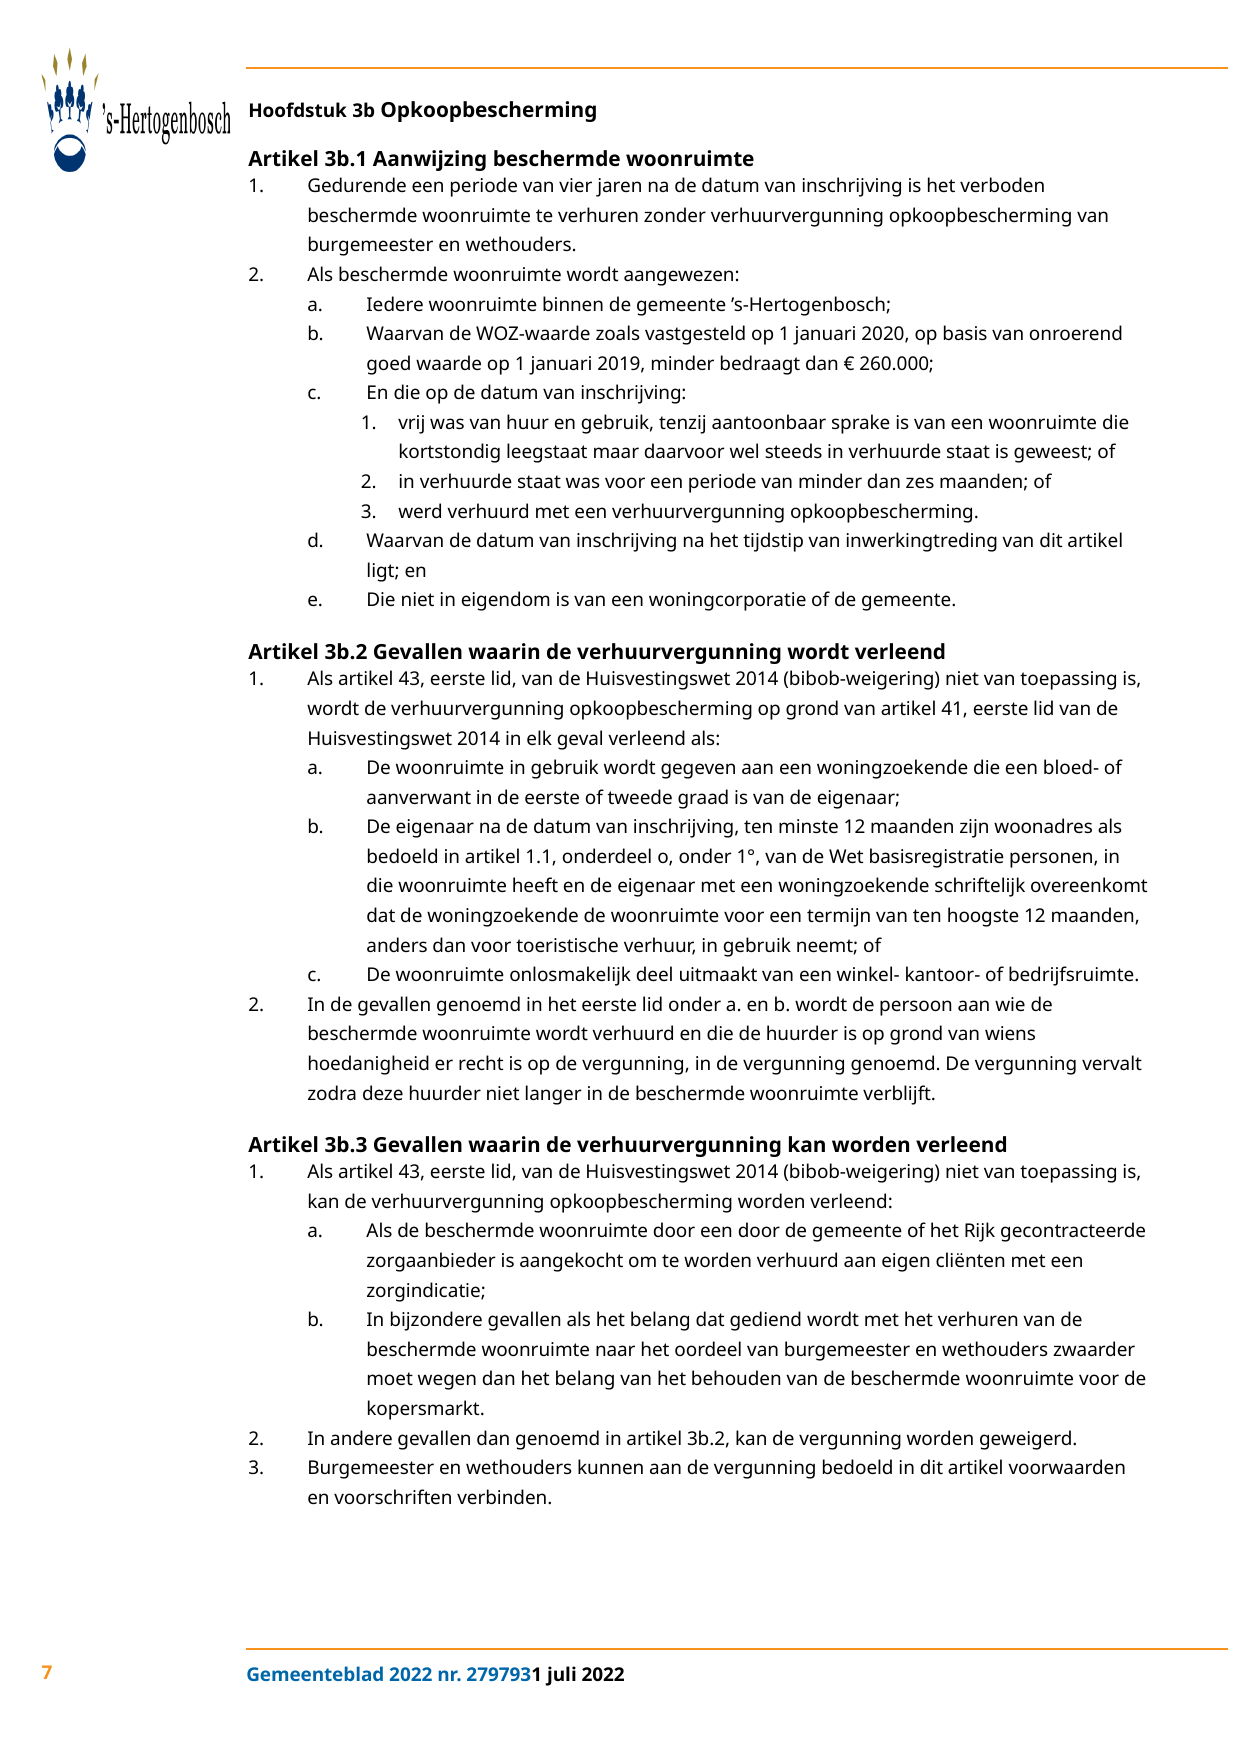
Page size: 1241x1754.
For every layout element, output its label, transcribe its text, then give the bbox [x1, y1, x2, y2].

list Waarvan de WOZ-waarde zoals vastgesteld op 1 januari 2020, op basis van onroerend goed waarde op 1 januari 2019, minder bedraagt dan € 260.000; [307, 320, 1152, 376]
list Als de beschermde woonruimte door een door de gemeente of het Rijk gecontracteerde zorgaanbieder is aangekocht om te worden verhuurd aan eigen cliënten met een zorgindicatie; [307, 1218, 1152, 1303]
list De woonruimte onlosmakelijk deel uitmaakt van een winkel- kantoor- of bedrijfsruimte. [307, 961, 1152, 987]
text Artikel 3b.2 Gevallen waarin de verhuurvergunning wordt verleend [248, 637, 1152, 666]
text Artikel 3b.3 Gevallen waarin de verhuurvergunning kan worden verleend [248, 1130, 1152, 1158]
picture [41, 47, 231, 172]
list Gedurende een periode van vier jaren na de datum van inschrijving is het verboden beschermde woonruimte te verhuren zonder verhuurvergunning opkoopbescherming van burgemeester en wethouders. [248, 172, 1152, 257]
list In bijzondere gevallen als het belang dat gediend wordt met het verhuren van de beschermde woonruimte naar het oordeel van burgemeester en wethouders zwaarder moet wegen dan het belang van het behouden van de beschermde woonruimte voor de kopersmarkt. [307, 1306, 1152, 1421]
list Als artikel 43, eerste lid, van de Huisvestingswet 2014 (bibob-weigering) niet van toepassing is, kan de verhuurvergunning opkoopbescherming worden verleend: [248, 1158, 1152, 1214]
list Als beschermde woonruimte wordt aangewezen: [248, 261, 1152, 287]
list Iedere woonruimte binnen de gemeente ’s-Hertogenbosch; [307, 291, 1152, 317]
text Artikel 3b.1 Aanwijzing beschermde woonruimte [248, 144, 1152, 172]
list werd verhuurd met een verhuurvergunning opkoopbescherming. [361, 498, 1152, 524]
list in verhuurde staat was voor een periode van minder dan zes maanden; of [361, 468, 1152, 494]
list In andere gevallen dan genoemd in artikel 3b.2, kan de vergunning worden geweigerd. [248, 1425, 1152, 1451]
list Burgemeester en wethouders kunnen aan de vergunning bedoeld in dit artikel voorwaarden en voorschriften verbinden. [248, 1454, 1152, 1510]
list De woonruimte in gebruik wordt gegeven aan een woningzoekende die een bloed- of aanverwant in de eerste of tweede graad is van de eigenaar; [307, 754, 1152, 809]
list De eigenaar na de datum van inschrijving, ten minste 12 maanden zijn woonadres als bedoeld in artikel 1.1, onderdeel o, onder 1°, van de Wet basisregistratie personen, in die woonruimte heeft en de eigenaar met een woningzoekende schriftelijk overeenkomt dat de woningzoekende de woonruimte voor een termijn van ten hoogste 12 maanden, anders dan voor toeristische verhuur, in gebruik neemt; of [307, 813, 1152, 957]
text Hoofdstuk 3b Opkoopbescherming [248, 95, 1152, 123]
list Als artikel 43, eerste lid, van de Huisvestingswet 2014 (bibob-weigering) niet van toepassing is, wordt de verhuurvergunning opkoopbescherming op grond van artikel 41, eerste lid van de Huisvestingswet 2014 in elk geval verleend als: [248, 666, 1152, 750]
list vrij was van huur en gebruik, tenzij aantoonbaar sprake is van een woonruimte die kortstondig leegstaat maar daarvoor wel steeds in verhuurde staat is geweest; of [361, 409, 1152, 464]
list Waarvan de datum van inschrijving na het tijdstip van inwerkingtreding van dit artikel ligt; en [307, 527, 1152, 583]
list Die niet in eigendom is van een woningcorporatie of de gemeente. [307, 587, 1152, 612]
list In de gevallen genoemd in het eerste lid onder a. en b. wordt de persoon aan wie de beschermde woonruimte wordt verhuurd en die de huurder is op grond van wiens hoedanigheid er recht is op de vergunning, in de vergunning genoemd. De vergunning vervalt zodra deze huurder niet langer in de beschermde woonruimte verblijft. [248, 991, 1152, 1105]
list En die op de datum van inschrijving: [307, 379, 1152, 405]
